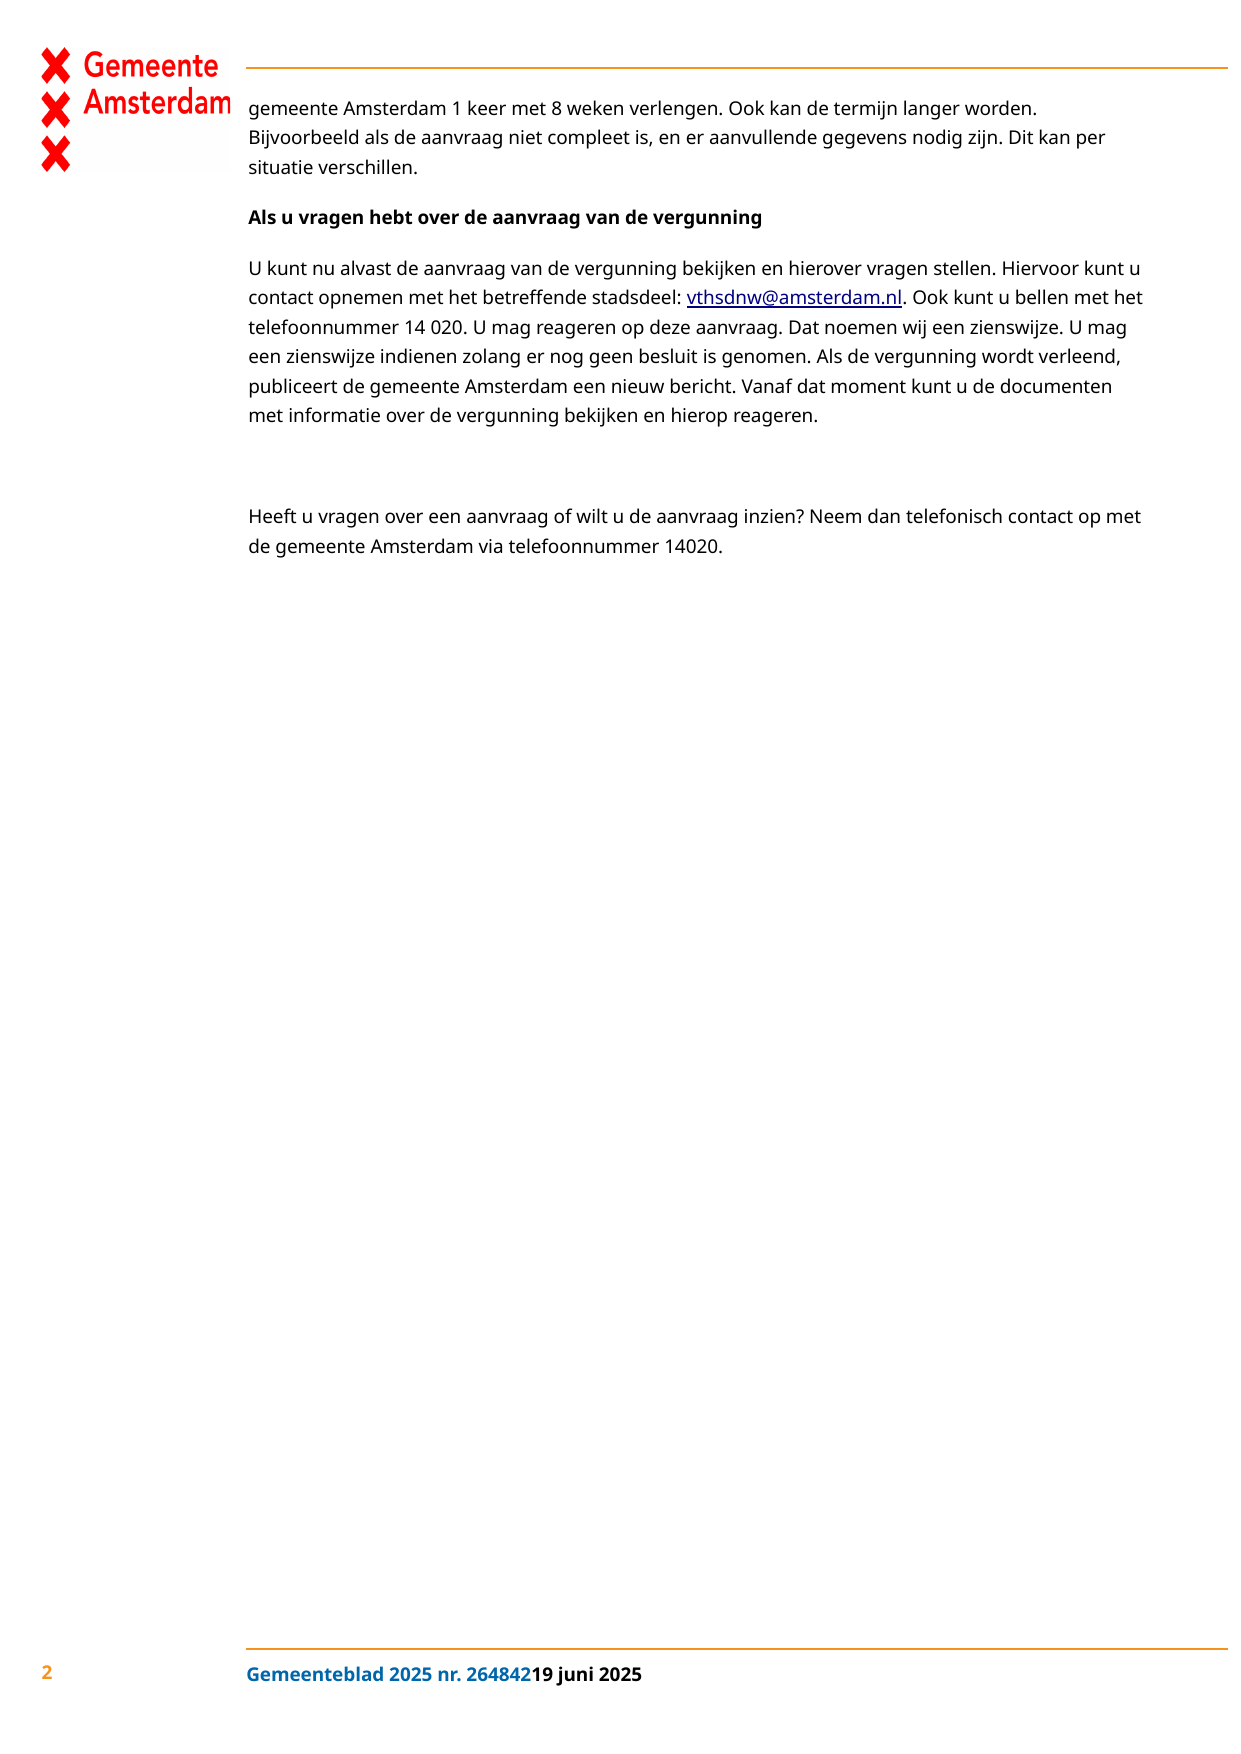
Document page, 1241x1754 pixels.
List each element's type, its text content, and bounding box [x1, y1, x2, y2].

text Heeft u vragen over een aanvraag of wilt u de aanvraag inzien? Neem dan telefonisch contact op met de gemeente Amsterdam via telefoonnummer 14020. [248, 503, 1152, 559]
text U kunt nu alvast de aanvraag van de vergunning bekijken en hierover vragen stellen. Hiervoor kunt u contact opnemen met het betreffende stadsdeel: vthsdnw@amsterdam.nl. Ook kunt u bellen met het telefoonnummer 14 020. U mag reageren op deze aanvraag. Dat noemen wij een zienswijze. U mag een zienswijze indienen zolang er nog geen besluit is genomen. Als de vergunning wordt verleend, publiceert de gemeente Amsterdam een nieuw bericht. Vanaf dat moment kunt u de documenten met informatie over de vergunning bekijken en hierop reageren. [248, 255, 1152, 428]
picture [41, 47, 231, 172]
text Als u vragen hebt over de aanvraag van de vergunning [248, 204, 1152, 230]
text gemeente Amsterdam 1 keer met 8 weken verlengen. Ook kan de termijn langer worden. Bijvoorbeeld als de aanvraag niet compleet is, en er aanvullende gegevens nodig zijn. Dit kan per situatie verschillen. [248, 95, 1152, 180]
